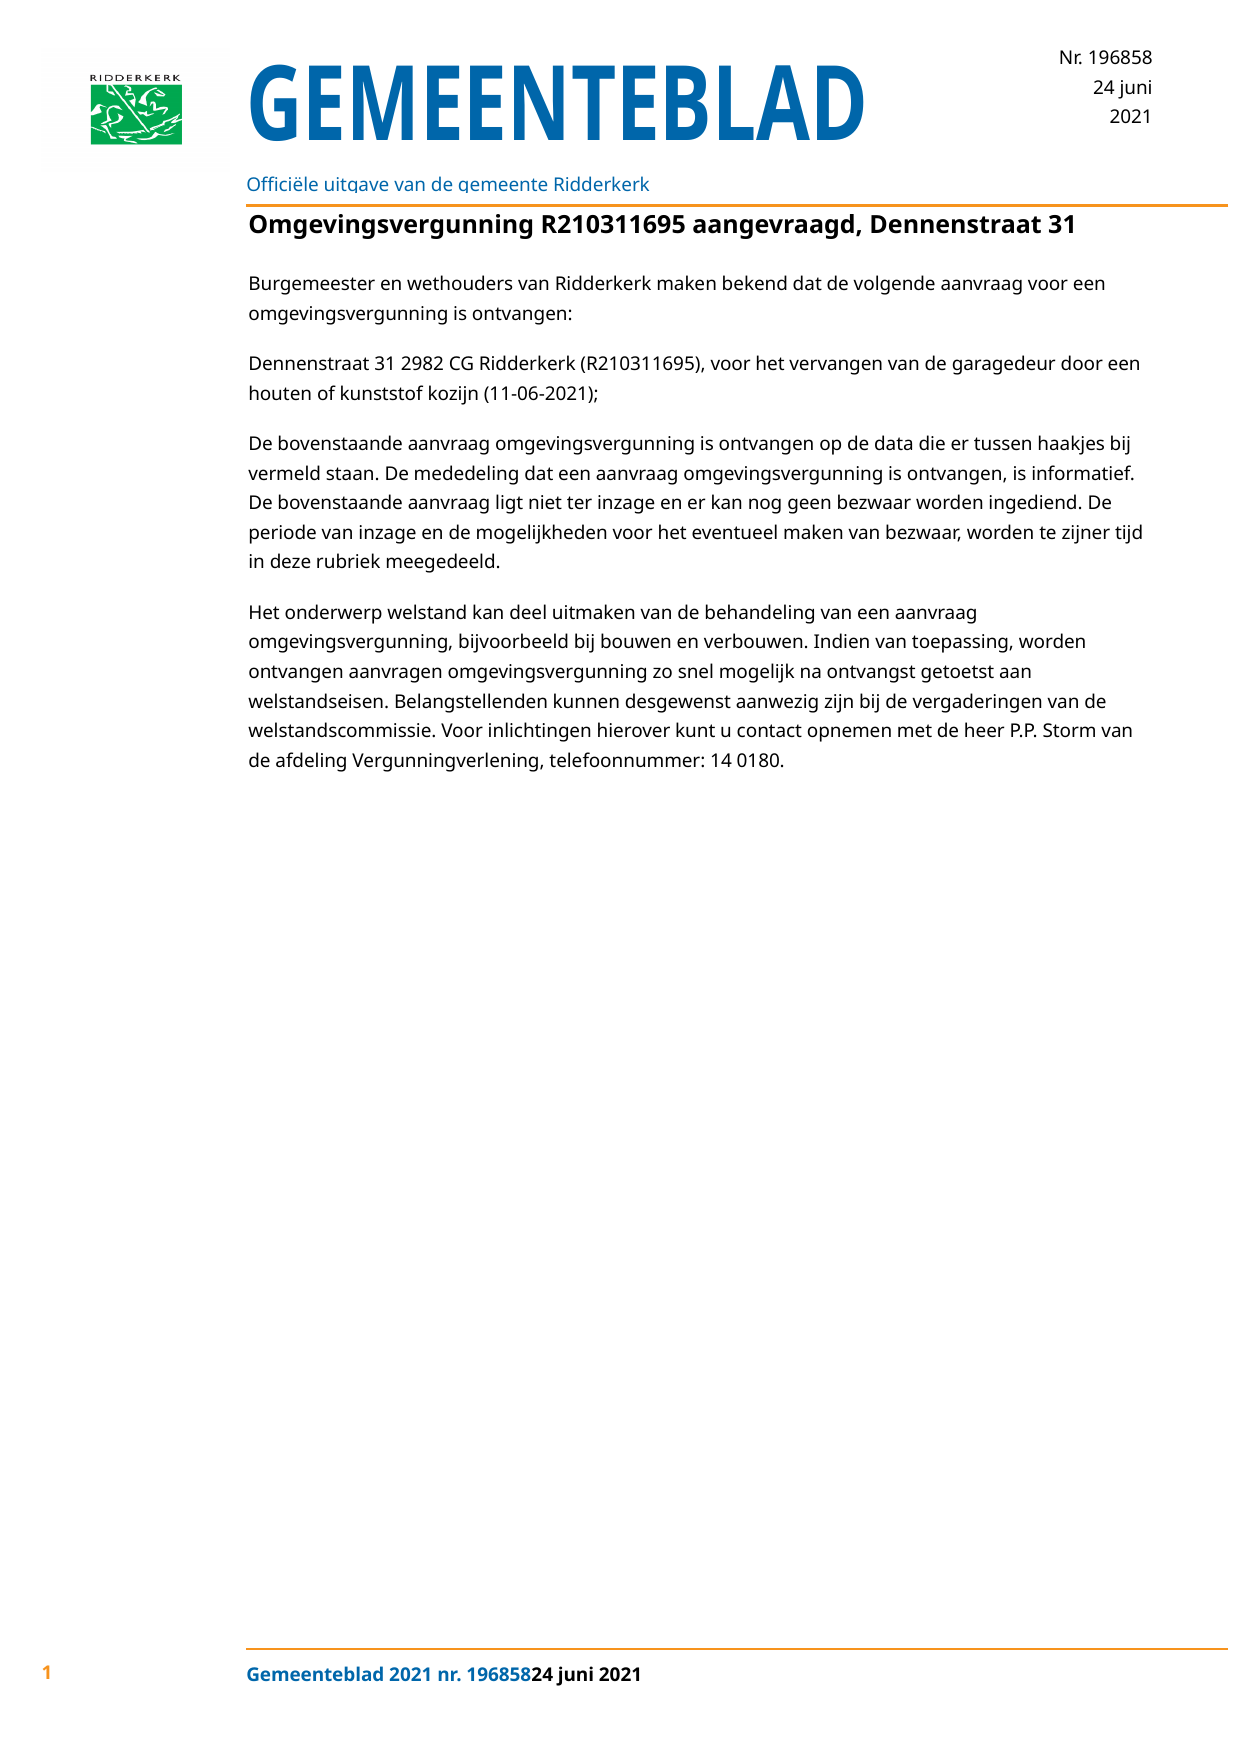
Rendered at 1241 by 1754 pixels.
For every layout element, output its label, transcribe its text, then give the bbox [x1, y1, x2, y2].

text De bovenstaande aanvraag omgevingsvergunning is ontvangen op de data die er tussen haakjes bij vermeld staan. De mededeling dat een aanvraag omgevingsvergunning is ontvangen, is informatief. De bovenstaande aanvraag ligt niet ter inzage en er kan nog geen bezwaar worden ingediend. De periode van inzage en de mogelijkheden voor het eventueel maken van bezwaar, worden te zijner tijd in deze rubriek meegedeeld. [248, 430, 1152, 574]
text Omgevingsvergunning R210311695 aangevraagd, Dennenstraat 31 [248, 207, 1152, 241]
text Burgemeester en wethouders van Ridderkerk maken bekend dat de volgende aanvraag voor een omgevingsvergunning is ontvangen: [248, 270, 1152, 326]
text Het onderwerp welstand kan deel uitmaken van de behandeling van een aanvraag omgevingsvergunning, bijvoorbeeld bij bouwen en verbouwen. Indien van toepassing, worden ontvangen aanvragen omgevingsvergunning zo snel mogelijk na ontvangst getoetst aan welstandseisen. Belangstellenden kunnen desgewenst aanwezig zijn bij de vergaderingen van de welstandscommissie. Voor inlichtingen hierover kunt u contact opnemen met de heer P.P. Storm van de afdeling Vergunningverlening, telefoonnummer: 14 0180. [248, 599, 1152, 773]
picture [41, 47, 231, 172]
text Dennenstraat 31 2982 CG Ridderkerk (R210311695), voor het vervangen van de garagedeur door een houten of kunststof kozijn (11-06-2021); [248, 350, 1152, 406]
